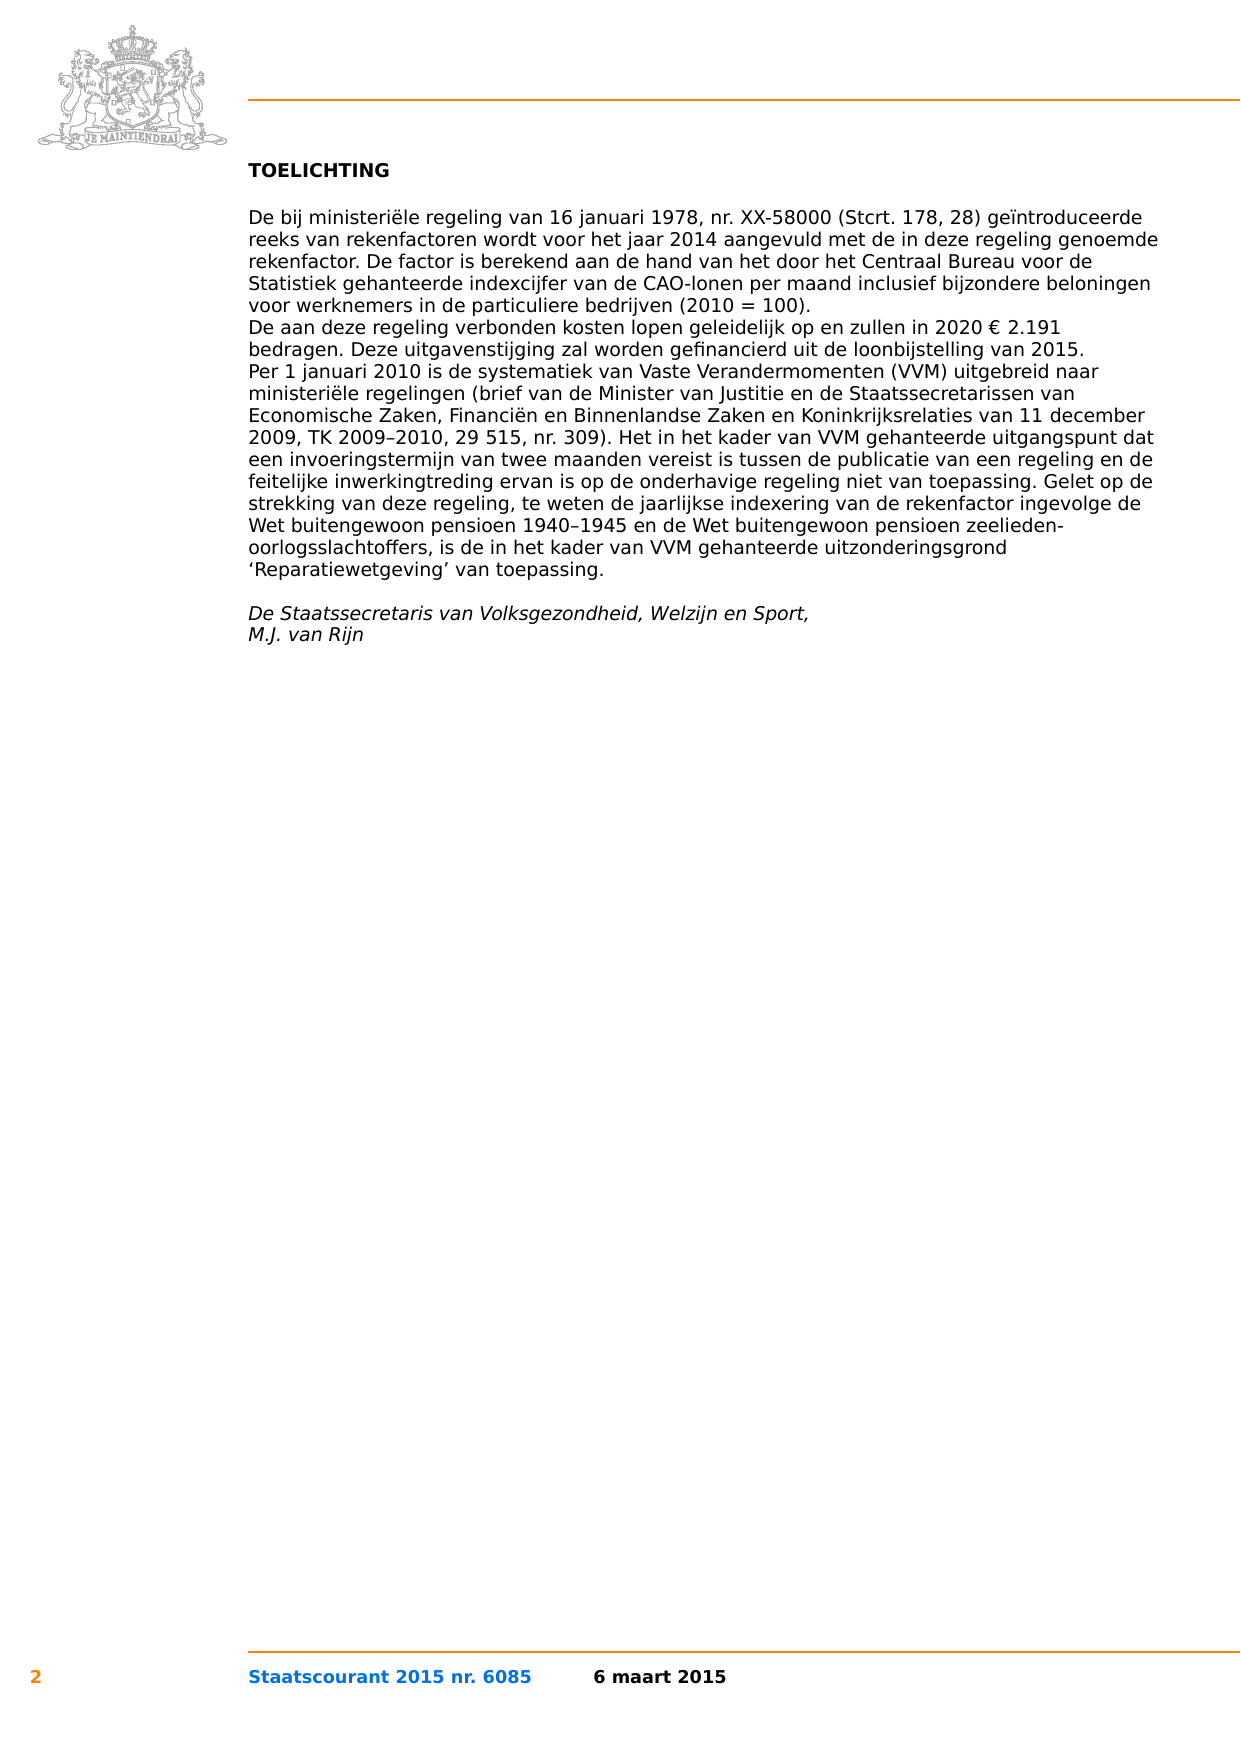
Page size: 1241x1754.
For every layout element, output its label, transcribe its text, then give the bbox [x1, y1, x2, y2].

text De Staatssecretaris van Volksgezondheid, Welzijn en Sport, M.J. van Rijn [248, 602, 1163, 646]
picture [38, 25, 227, 150]
text Per 1 januari 2010 is de systematiek van Vaste Verandermomenten (VVM) uitgebreid naar ministeriële regelingen (brief van de Minister van Justitie en de Staatssecretarissen van Economische Zaken, Financiën en Binnenlandse Zaken en Koninkrijksrelaties van 11 december 2009, TK 2009–2010, 29 515, nr. 309). Het in het kader van VVM gehanteerde uitgangspunt dat een invoeringstermijn van twee maanden vereist is tussen de publicatie van een regeling en de feitelijke inwerkingtreding ervan is op de onderhavige regeling niet van toepassing. Gelet op de strekking van deze regeling, te weten de jaarlijkse indexering van de rekenfactor ingevolge de Wet buitengewoon pensioen 1940–1945 en de Wet buitengewoon pensioen zeelieden-oorlogsslachtoffers, is de in het kader van VVM gehanteerde uitzonderingsgrond ‘Reparatiewetgeving’ van toepassing. [248, 361, 1163, 581]
text De aan deze regeling verbonden kosten lopen geleidelijk op en zullen in 2020 € 2.191 bedragen. Deze uitgavenstijging zal worden gefinancierd uit de loonbijstelling van 2015. [248, 317, 1163, 361]
subtitle TOELICHTING [248, 160, 1163, 182]
text De bij ministeriële regeling van 16 januari 1978, nr. XX-58000 (Stcrt. 178, 28) geïntroduceerde reeks van rekenfactoren wordt voor het jaar 2014 aangevuld met de in deze regeling genoemde rekenfactor. De factor is berekend aan de hand van het door het Centraal Bureau voor de Statistiek gehanteerde indexcijfer van de CAO-lonen per maand inclusief bijzondere beloningen voor werknemers in de particuliere bedrijven (2010 = 100). [248, 207, 1163, 317]
